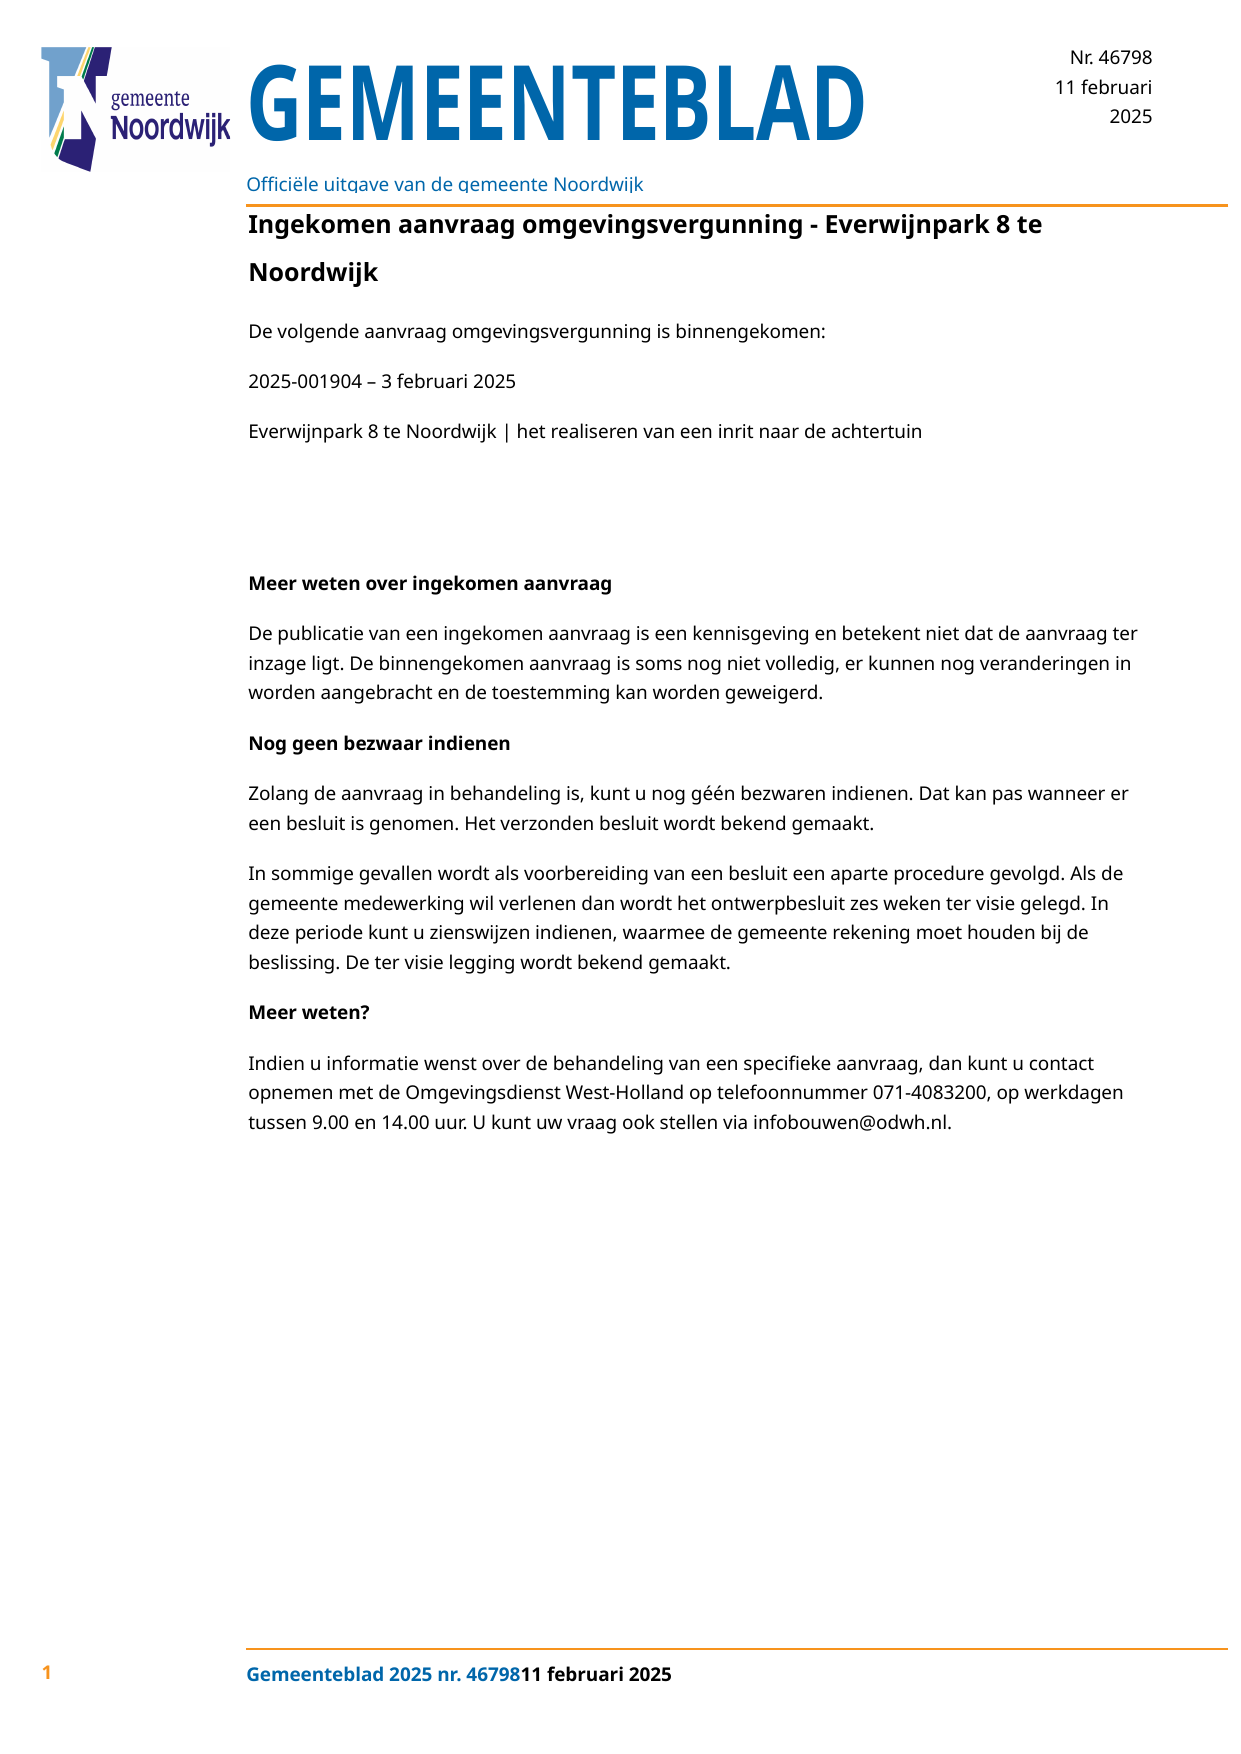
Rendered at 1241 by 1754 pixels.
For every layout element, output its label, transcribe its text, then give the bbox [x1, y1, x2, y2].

text De publicatie van een ingekomen aanvraag is een kennisgeving en betekent niet dat de aanvraag ter inzage ligt. De binnengekomen aanvraag is soms nog niet volledig, er kunnen nog veranderingen in worden aangebracht en de toestemming kan worden geweigerd. [248, 620, 1152, 705]
text 2025-001904 – 3 februari 2025 [248, 368, 1152, 394]
text In sommige gevallen wordt als voorbereiding van een besluit een aparte procedure gevolgd. Als de gemeente medewerking wil verlenen dan wordt het ontwerpbesluit zes weken ter visie gelegd. In deze periode kunt u zienswijzen indienen, waarmee de gemeente rekening moet houden bij de beslissing. De ter visie legging wordt bekend gemaakt. [248, 860, 1152, 975]
text Nog geen bezwaar indienen [248, 730, 1152, 756]
picture [41, 47, 231, 172]
text Ingekomen aanvraag omgevingsvergunning - Everwijnpark 8 te Noordwijk [248, 207, 1152, 288]
text Indien u informatie wenst over de behandeling van een specifieke aanvraag, dan kunt u contact opnemen met de Omgevingsdienst West-Holland op telefoonnummer 071-4083200, op werkdagen tussen 9.00 en 14.00 uur. U kunt uw vraag ook stellen via infobouwen@odwh.nl. [248, 1050, 1152, 1135]
text Zolang de aanvraag in behandeling is, kunt u nog géén bezwaren indienen. Dat kan pas wanneer er een besluit is genomen. Het verzonden besluit wordt bekend gemaakt. [248, 780, 1152, 836]
text De volgende aanvraag omgevingsvergunning is binnengekomen: [248, 318, 1152, 344]
text Everwijnpark 8 te Noordwijk | het realiseren van een inrit naar de achtertuin [248, 419, 1152, 444]
text Meer weten? [248, 999, 1152, 1025]
text Meer weten over ingekomen aanvraag [248, 570, 1152, 596]
